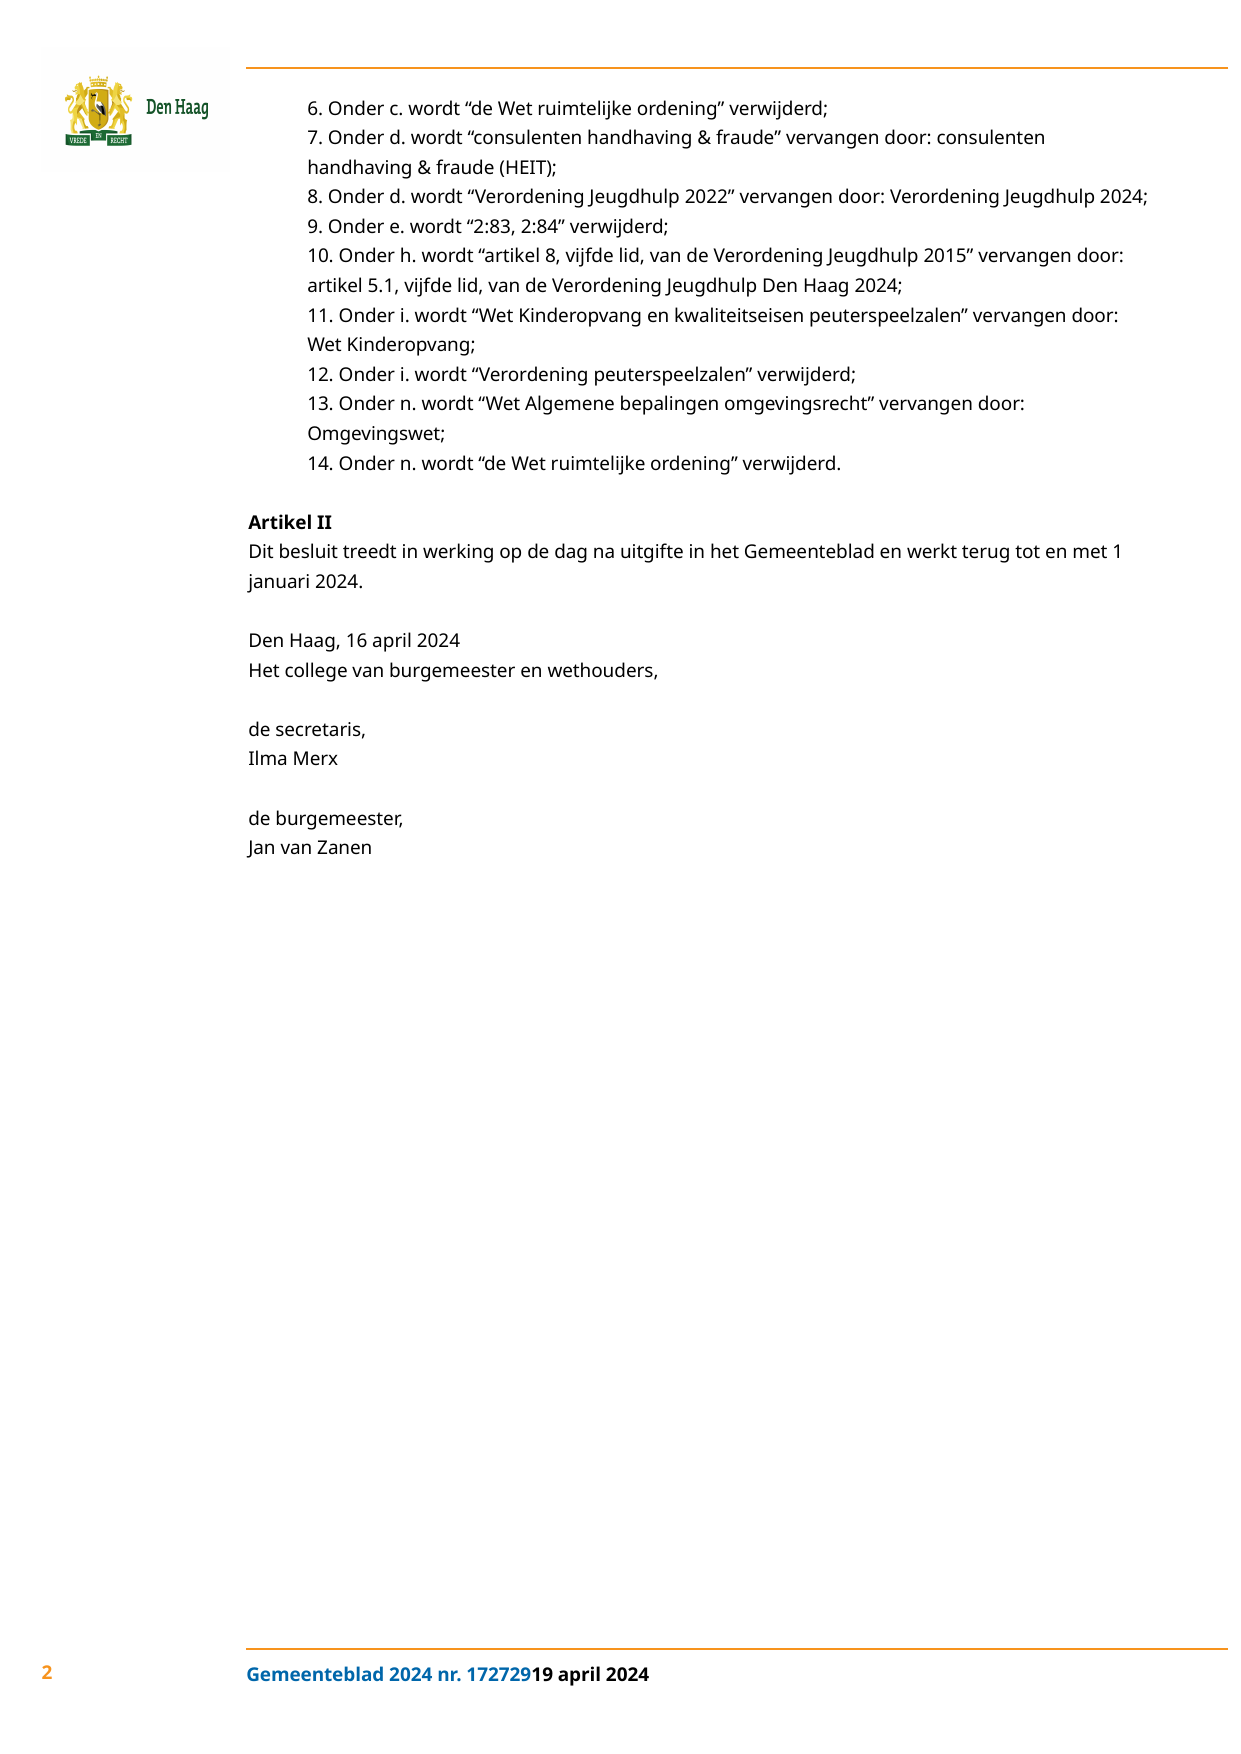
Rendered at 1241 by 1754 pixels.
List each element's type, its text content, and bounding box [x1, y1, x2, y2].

list 6. Onder c. wordt “de Wet ruimtelijke ordening” verwijderd; [248, 95, 1152, 121]
list 14. Onder n. wordt “de Wet ruimtelijke ordening” verwijderd. [248, 450, 1152, 476]
text de burgemeester, [248, 805, 1152, 831]
text Den Haag, 16 april 2024 [248, 627, 1152, 653]
list 11. Onder i. wordt “Wet Kinderopvang en kwaliteitseisen peuterspeelzalen” vervangen door: Wet Kinderopvang; [248, 302, 1152, 357]
list 13. Onder n. wordt “Wet Algemene bepalingen omgevingsrecht” vervangen door: Omgevingswet; [248, 391, 1152, 446]
list 12. Onder i. wordt “Verordening peuterspeelzalen” verwijderd; [248, 361, 1152, 387]
text Het college van burgemeester en wethouders, [248, 657, 1152, 683]
text Jan van Zanen [248, 834, 1152, 860]
text Dit besluit treedt in werking op de dag na uitgifte in het Gemeenteblad en werkt terug tot en met 1 januari 2024. [248, 538, 1152, 594]
text de secretaris, [248, 716, 1152, 742]
text Ilma Merx [248, 746, 1152, 771]
list 8. Onder d. wordt “Verordening Jeugdhulp 2022” vervangen door: Verordening Jeugdhulp 2024; [248, 183, 1152, 209]
list 10. Onder h. wordt “artikel 8, vijfde lid, van de Verordening Jeugdhulp 2015” vervangen door: artikel 5.1, vijfde lid, van de Verordening Jeugdhulp Den Haag 2024; [248, 243, 1152, 298]
picture [41, 47, 231, 172]
text Artikel II [248, 509, 1152, 535]
list 9. Onder e. wordt “2:83, 2:84” verwijderd; [248, 213, 1152, 239]
list 7. Onder d. wordt “consulenten handhaving & fraude” vervangen door: consulenten handhaving & fraude (HEIT); [248, 124, 1152, 180]
